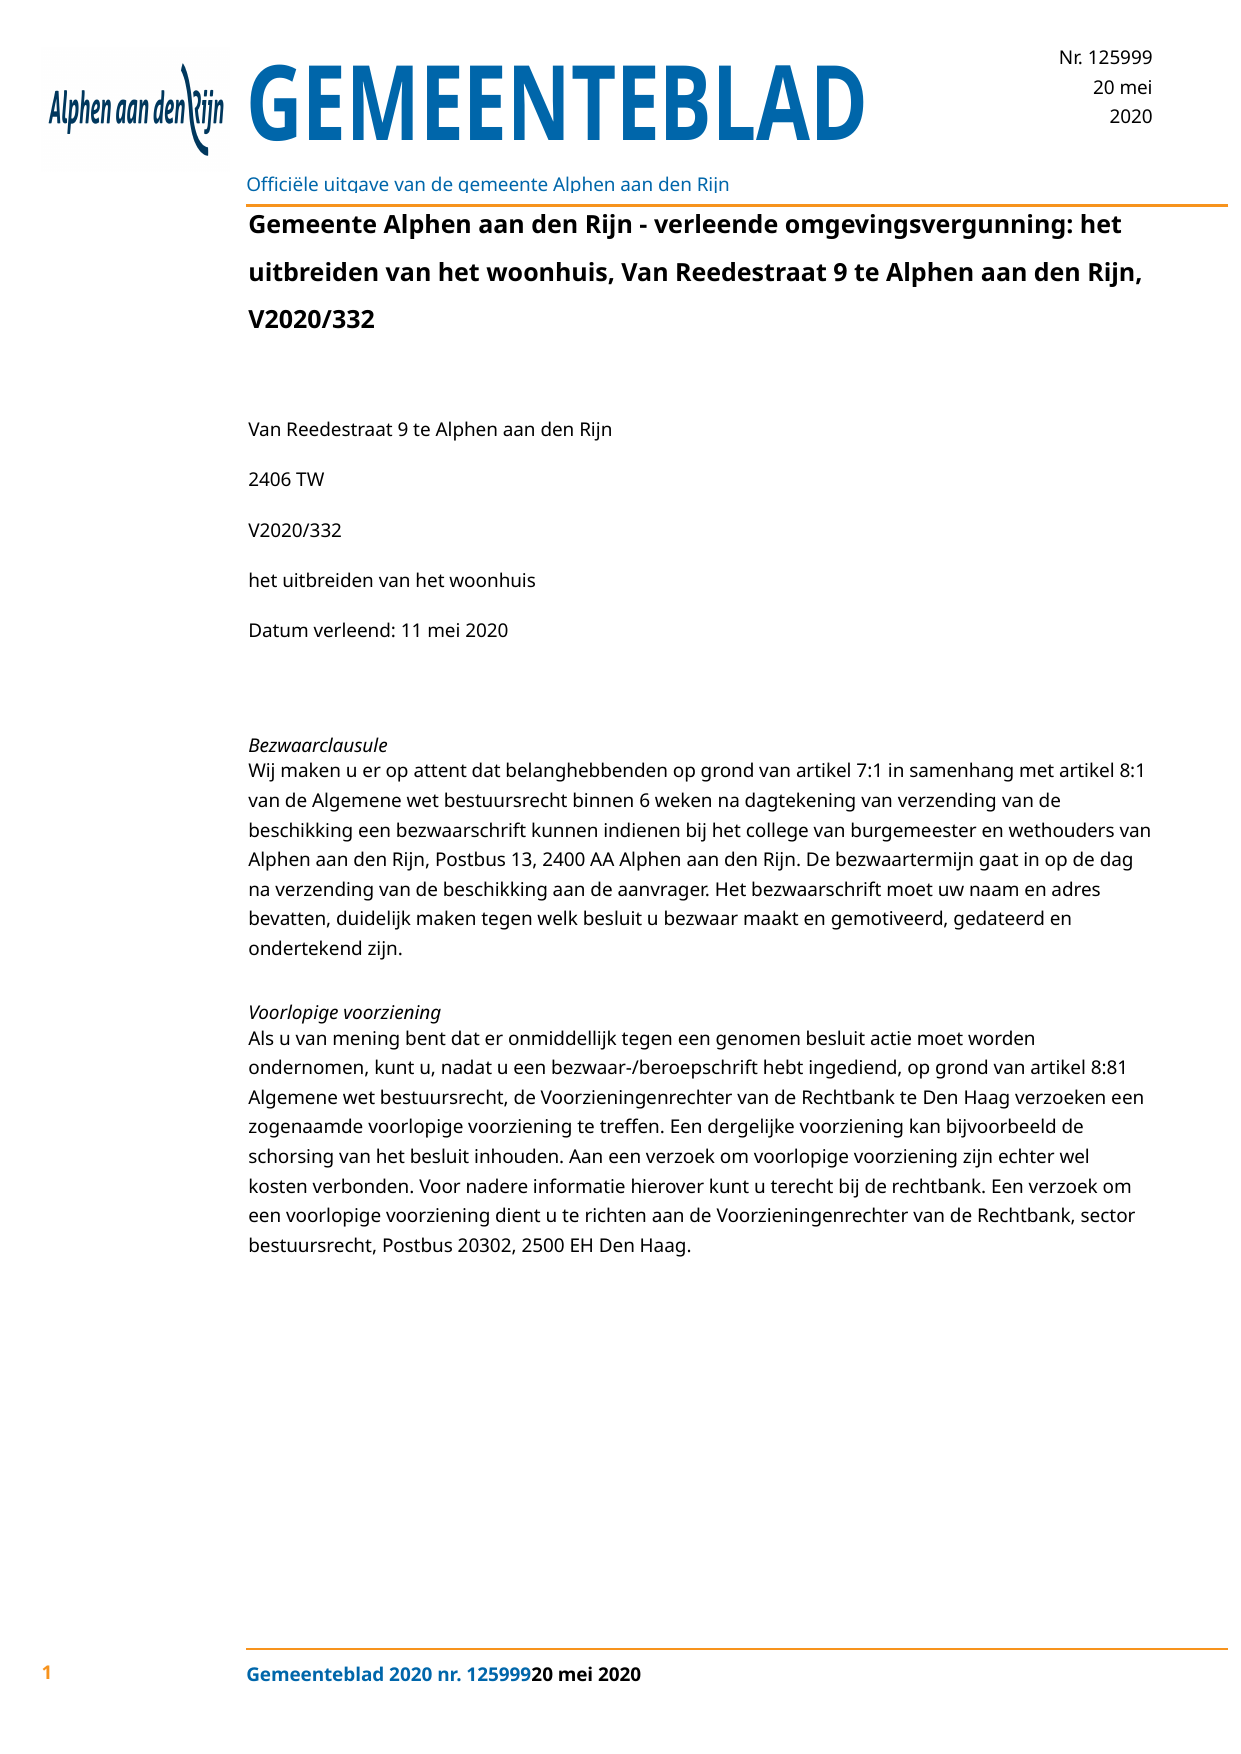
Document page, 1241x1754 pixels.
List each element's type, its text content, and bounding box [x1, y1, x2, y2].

text Voorlopige voorziening [248, 999, 1152, 1025]
text Bezwaarclausule [248, 732, 1152, 758]
text 2406 TW [248, 466, 1152, 492]
text Als u van mening bent dat er onmiddellijk tegen een genomen besluit actie moet worden ondernomen, kunt u, nadat u een bezwaar-/beroepschrift hebt ingediend, op grond van artikel 8:81 Algemene wet bestuursrecht, de Voorzieningenrechter van de Rechtbank te Den Haag verzoeken een zogenaamde voorlopige voorziening te treffen. Een dergelijke voorziening kan bijvoorbeeld de schorsing van het besluit inhouden. Aan een verzoek om voorlopige voorziening zijn echter wel kosten verbonden. Voor nadere informatie hierover kunt u terecht bij de rechtbank. Een verzoek om een voorlopige voorziening dient u te richten aan de Voorzieningenrechter van de Rechtbank, sector bestuursrecht, Postbus 20302, 2500 EH Den Haag. [248, 1025, 1152, 1258]
text Wij maken u er op attent dat belanghebbenden op grond van artikel 7:1 in samenhang met artikel 8:1 van de Algemene wet bestuursrecht binnen 6 weken na dagtekening van verzending van de beschikking een bezwaarschrift kunnen indienen bij het college van burgemeester en wethouders van Alphen aan den Rijn, Postbus 13, 2400 AA Alphen aan den Rijn. De bezwaartermijn gaat in op de dag na verzending van de beschikking aan de aanvrager. Het bezwaarschrift moet uw naam en adres bevatten, duidelijk maken tegen welk besluit u bezwaar maakt en gemotiveerd, gedateerd en ondertekend zijn. [248, 758, 1152, 961]
text Van Reedestraat 9 te Alphen aan den Rijn [248, 416, 1152, 442]
text het uitbreiden van het woonhuis [248, 567, 1152, 593]
picture [41, 47, 231, 172]
text Datum verleend: 11 mei 2020 [248, 618, 1152, 643]
text V2020/332 [248, 517, 1152, 542]
text Gemeente Alphen aan den Rijn - verleende omgevingsvergunning: het uitbreiden van het woonhuis, Van Reedestraat 9 te Alphen aan den Rijn, V2020/332 [248, 207, 1152, 336]
